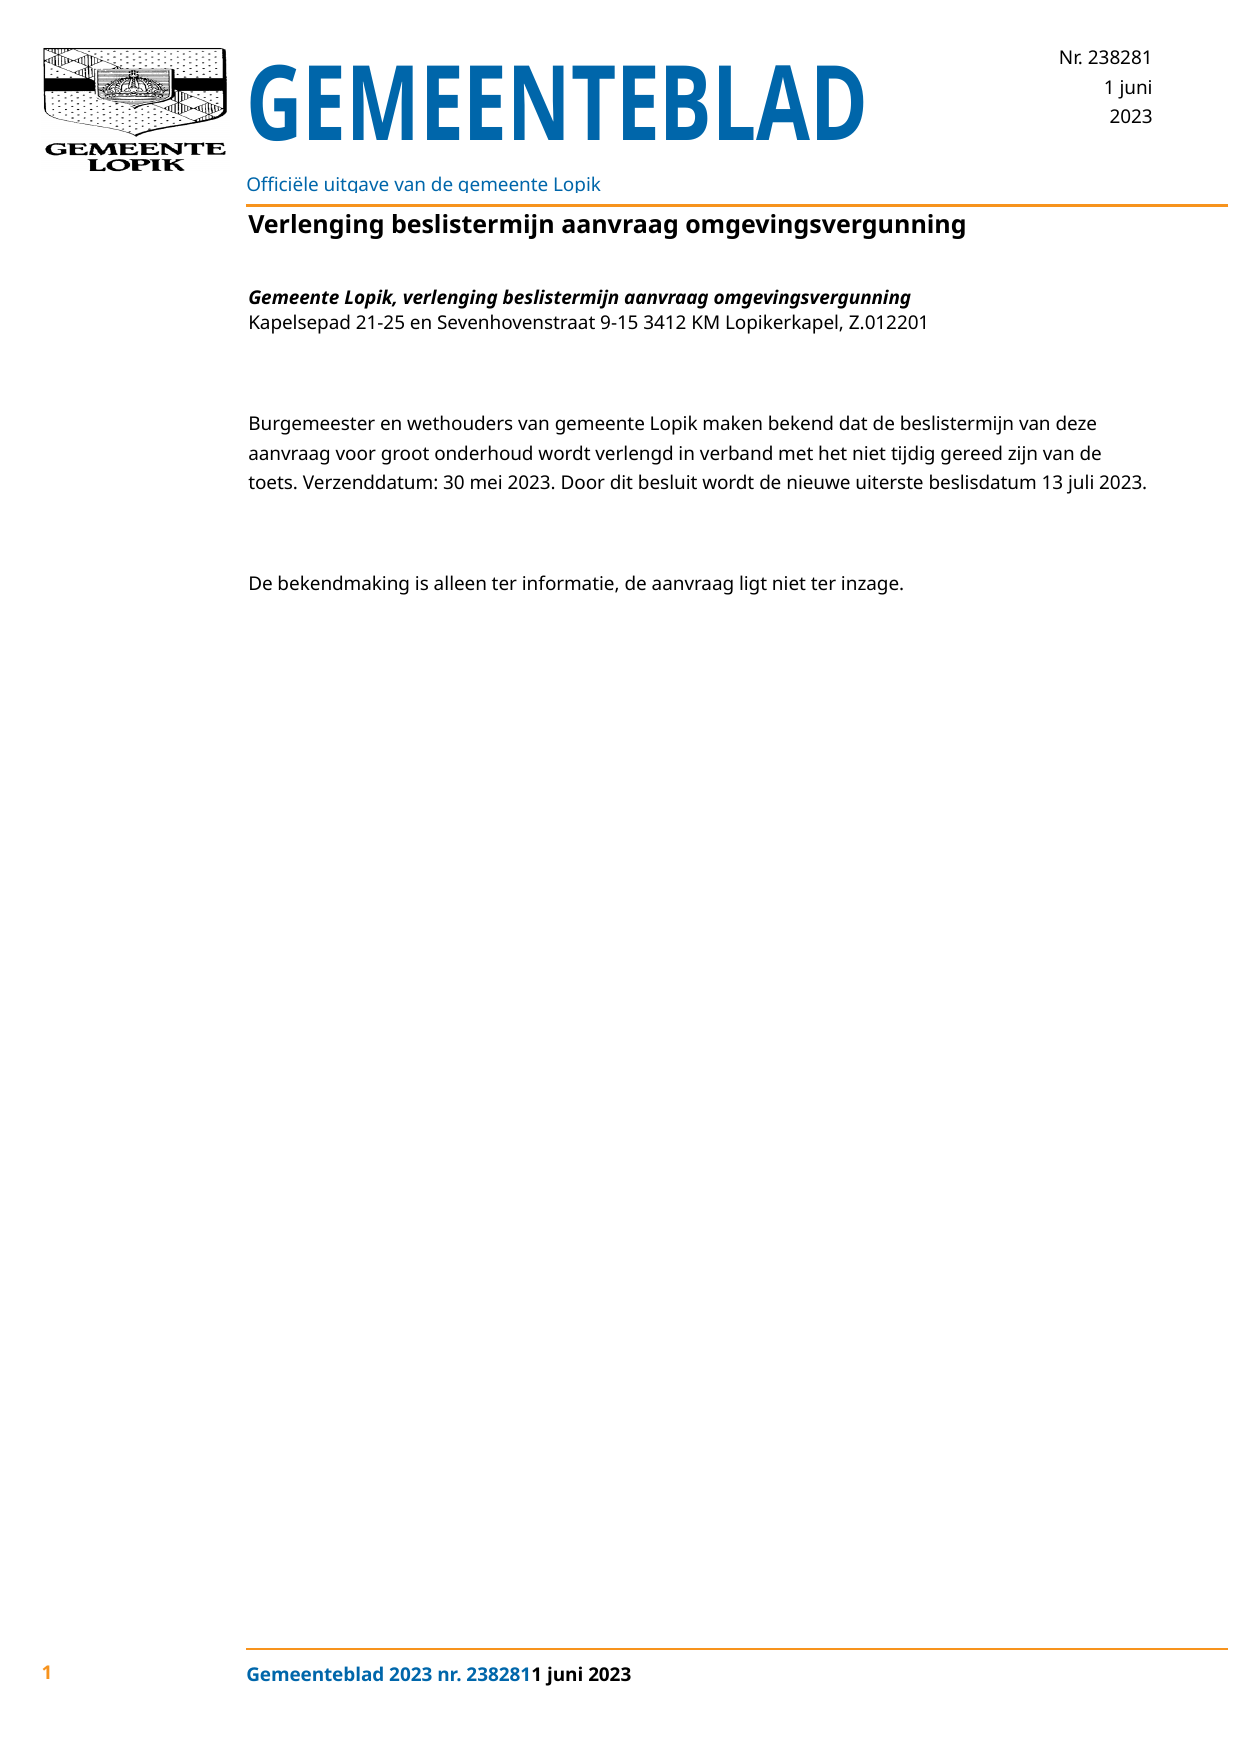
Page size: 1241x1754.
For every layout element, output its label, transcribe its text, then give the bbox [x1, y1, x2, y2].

text De bekendmaking is alleen ter informatie, de aanvraag ligt niet ter inzage. [248, 570, 1152, 596]
text Gemeente Lopik, verlenging beslistermijn aanvraag omgevingsvergunning [248, 284, 1152, 309]
text Verlenging beslistermijn aanvraag omgevingsvergunning [248, 207, 1152, 241]
text Burgemeester en wethouders van gemeente Lopik maken bekend dat de beslistermijn van deze aanvraag voor groot onderhoud wordt verlengd in verband met het niet tijdig gereed zijn van de toets. Verzenddatum: 30 mei 2023. Door dit besluit wordt de nieuwe uiterste beslisdatum 13 juli 2023. [248, 410, 1152, 495]
picture [41, 47, 231, 172]
text Kapelsepad 21-25 en Sevenhovenstraat 9-15 3412 KM Lopikerkapel, Z.012201 [248, 309, 1152, 335]
